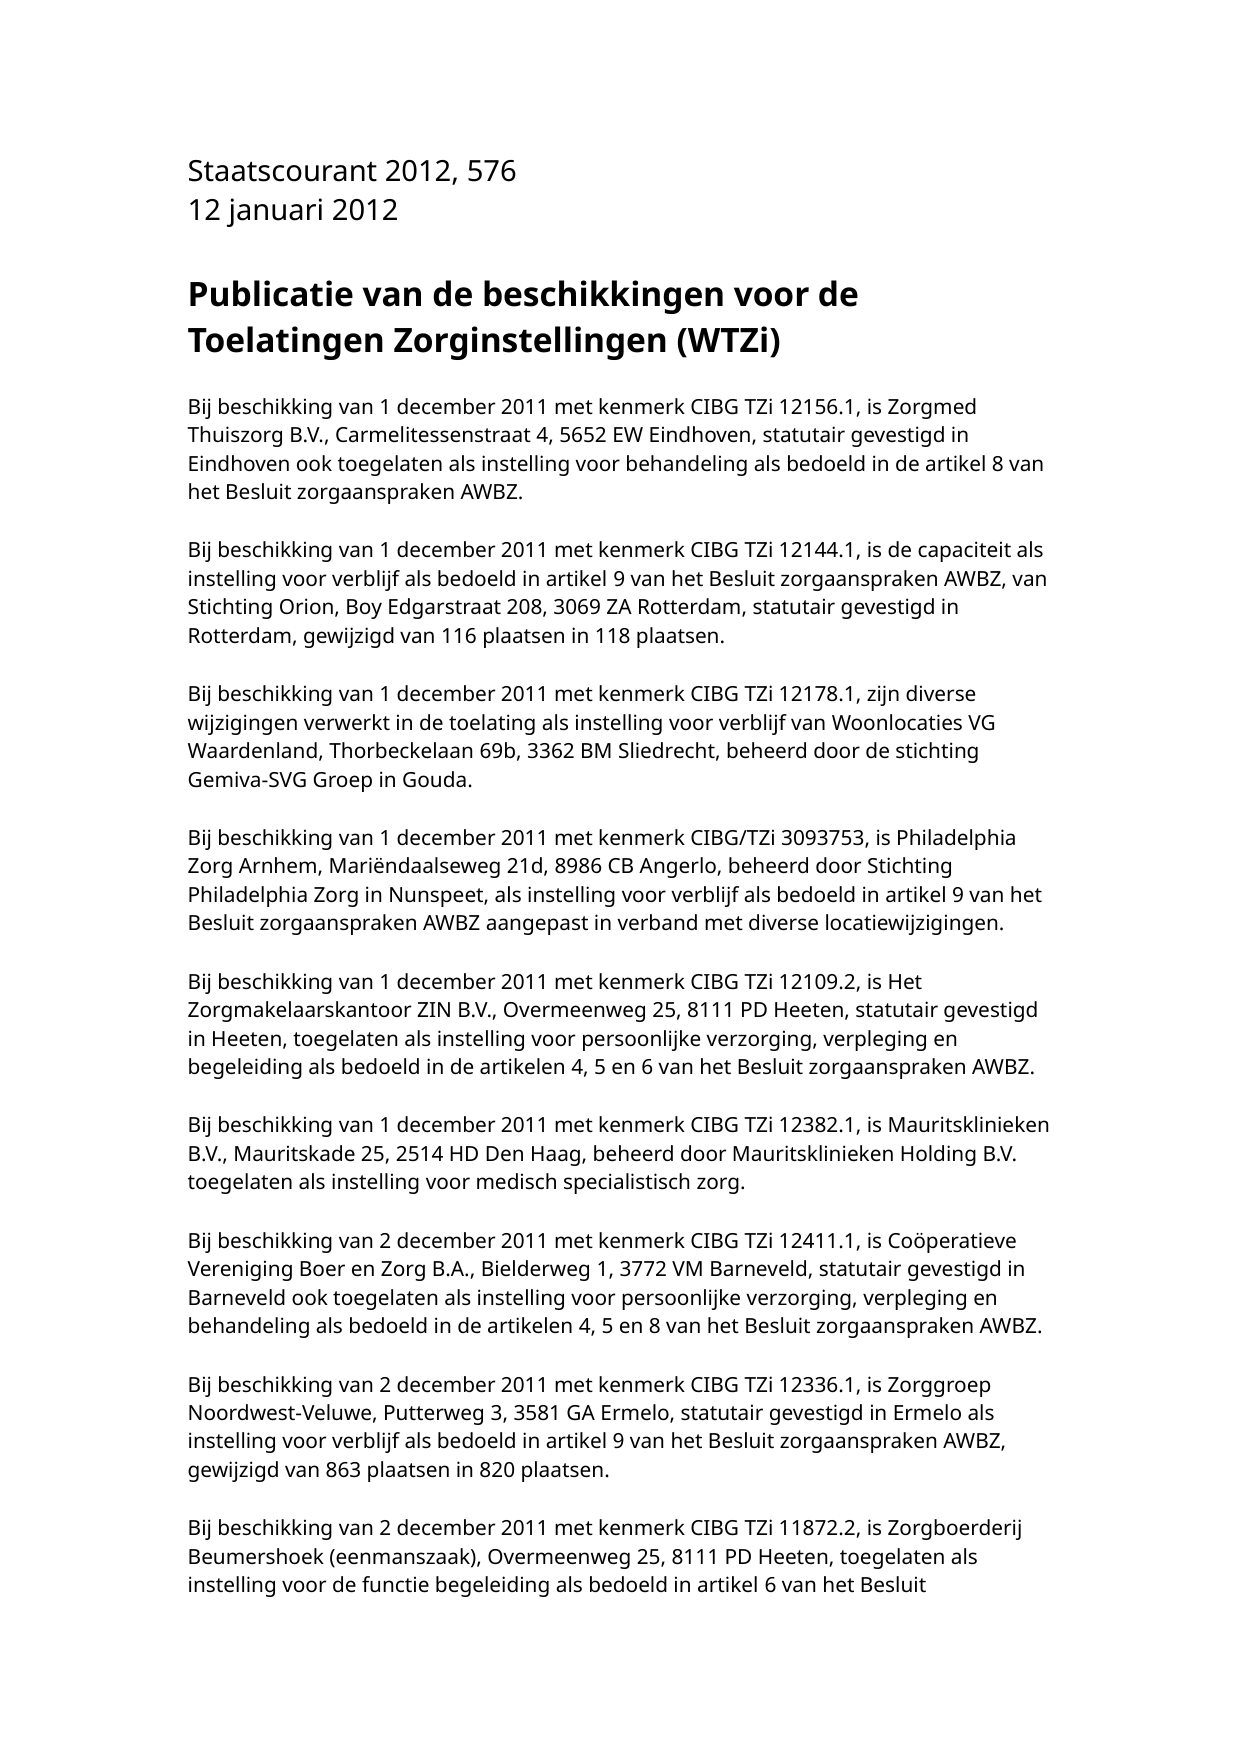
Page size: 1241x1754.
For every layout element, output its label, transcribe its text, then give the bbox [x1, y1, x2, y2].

text Bij beschikking van 1 december 2011 met kenmerk CIBG TZi 12156.1, is Zorgmed Thuiszorg B.V., Carmelitessenstraat 4, 5652 EW Eindhoven, statutair gevestigd in Eindhoven ook toegelaten als instelling voor behandeling als bedoeld in de artikel 8 van het Besluit zorgaanspraken AWBZ. [187, 392, 1053, 506]
text 12 januari 2012 [187, 190, 1053, 229]
subtitle Publicatie van de beschikkingen voor de Toelatingen Zorginstellingen (WTZi) [187, 271, 1053, 362]
text Staatscourant 2012, 576 [187, 150, 1053, 190]
text Bij beschikking van 2 december 2011 met kenmerk CIBG TZi 12411.1, is Coöperatieve Vereniging Boer en Zorg B.A., Bielderweg 1, 3772 VM Barneveld, statutair gevestigd in Barneveld ook toegelaten als instelling voor persoonlijke verzorging, verpleging en behandeling als bedoeld in de artikelen 4, 5 en 8 van het Besluit zorgaanspraken AWBZ. [187, 1226, 1053, 1340]
text Bij beschikking van 2 december 2011 met kenmerk CIBG TZi 12336.1, is Zorggroep Noordwest-Veluwe, Putterweg 3, 3581 GA Ermelo, statutair gevestigd in Ermelo als instelling voor verblijf als bedoeld in artikel 9 van het Besluit zorgaanspraken AWBZ, gewijzigd van 863 plaatsen in 820 plaatsen. [187, 1370, 1053, 1483]
text Bij beschikking van 1 december 2011 met kenmerk CIBG TZi 12382.1, is Mauritsklinieken B.V., Mauritskade 25, 2514 HD Den Haag, beheerd door Mauritsklinieken Holding B.V. toegelaten als instelling voor medisch specialistisch zorg. [187, 1111, 1053, 1196]
text Bij beschikking van 1 december 2011 met kenmerk CIBG TZi 12178.1, zijn diverse wijzigingen verwerkt in de toelating als instelling voor verblijf van Woonlocaties VG Waardenland, Thorbeckelaan 69b, 3362 BM Sliedrecht, beheerd door de stichting Gemiva-SVG Groep in Gouda. [187, 679, 1053, 793]
text Bij beschikking van 2 december 2011 met kenmerk CIBG TZi 11872.2, is Zorgboerderij Beumershoek (eenmanszaak), Overmeenweg 25, 8111 PD Heeten, toegelaten als instelling voor de functie begeleiding als bedoeld in artikel 6 van het Besluit [187, 1513, 1053, 1599]
text Bij beschikking van 1 december 2011 met kenmerk CIBG/TZi 3093753, is Philadelphia Zorg Arnhem, Mariëndaalseweg 21d, 8986 CB Angerlo, beheerd door Stichting Philadelphia Zorg in Nunspeet, als instelling voor verblijf als bedoeld in artikel 9 van het Besluit zorgaanspraken AWBZ aangepast in verband met diverse locatiewijzigingen. [187, 823, 1053, 937]
text Bij beschikking van 1 december 2011 met kenmerk CIBG TZi 12109.2, is Het Zorgmakelaarskantoor ZIN B.V., Overmeenweg 25, 8111 PD Heeten, statutair gevestigd in Heeten, toegelaten als instelling voor persoonlijke verzorging, verpleging en begeleiding als bedoeld in de artikelen 4, 5 en 6 van het Besluit zorgaanspraken AWBZ. [187, 967, 1053, 1081]
text Bij beschikking van 1 december 2011 met kenmerk CIBG TZi 12144.1, is de capaciteit als instelling voor verblijf als bedoeld in artikel 9 van het Besluit zorgaanspraken AWBZ, van Stichting Orion, Boy Edgarstraat 208, 3069 ZA Rotterdam, statutair gevestigd in Rotterdam, gewijzigd van 116 plaatsen in 118 plaatsen. [187, 536, 1053, 649]
